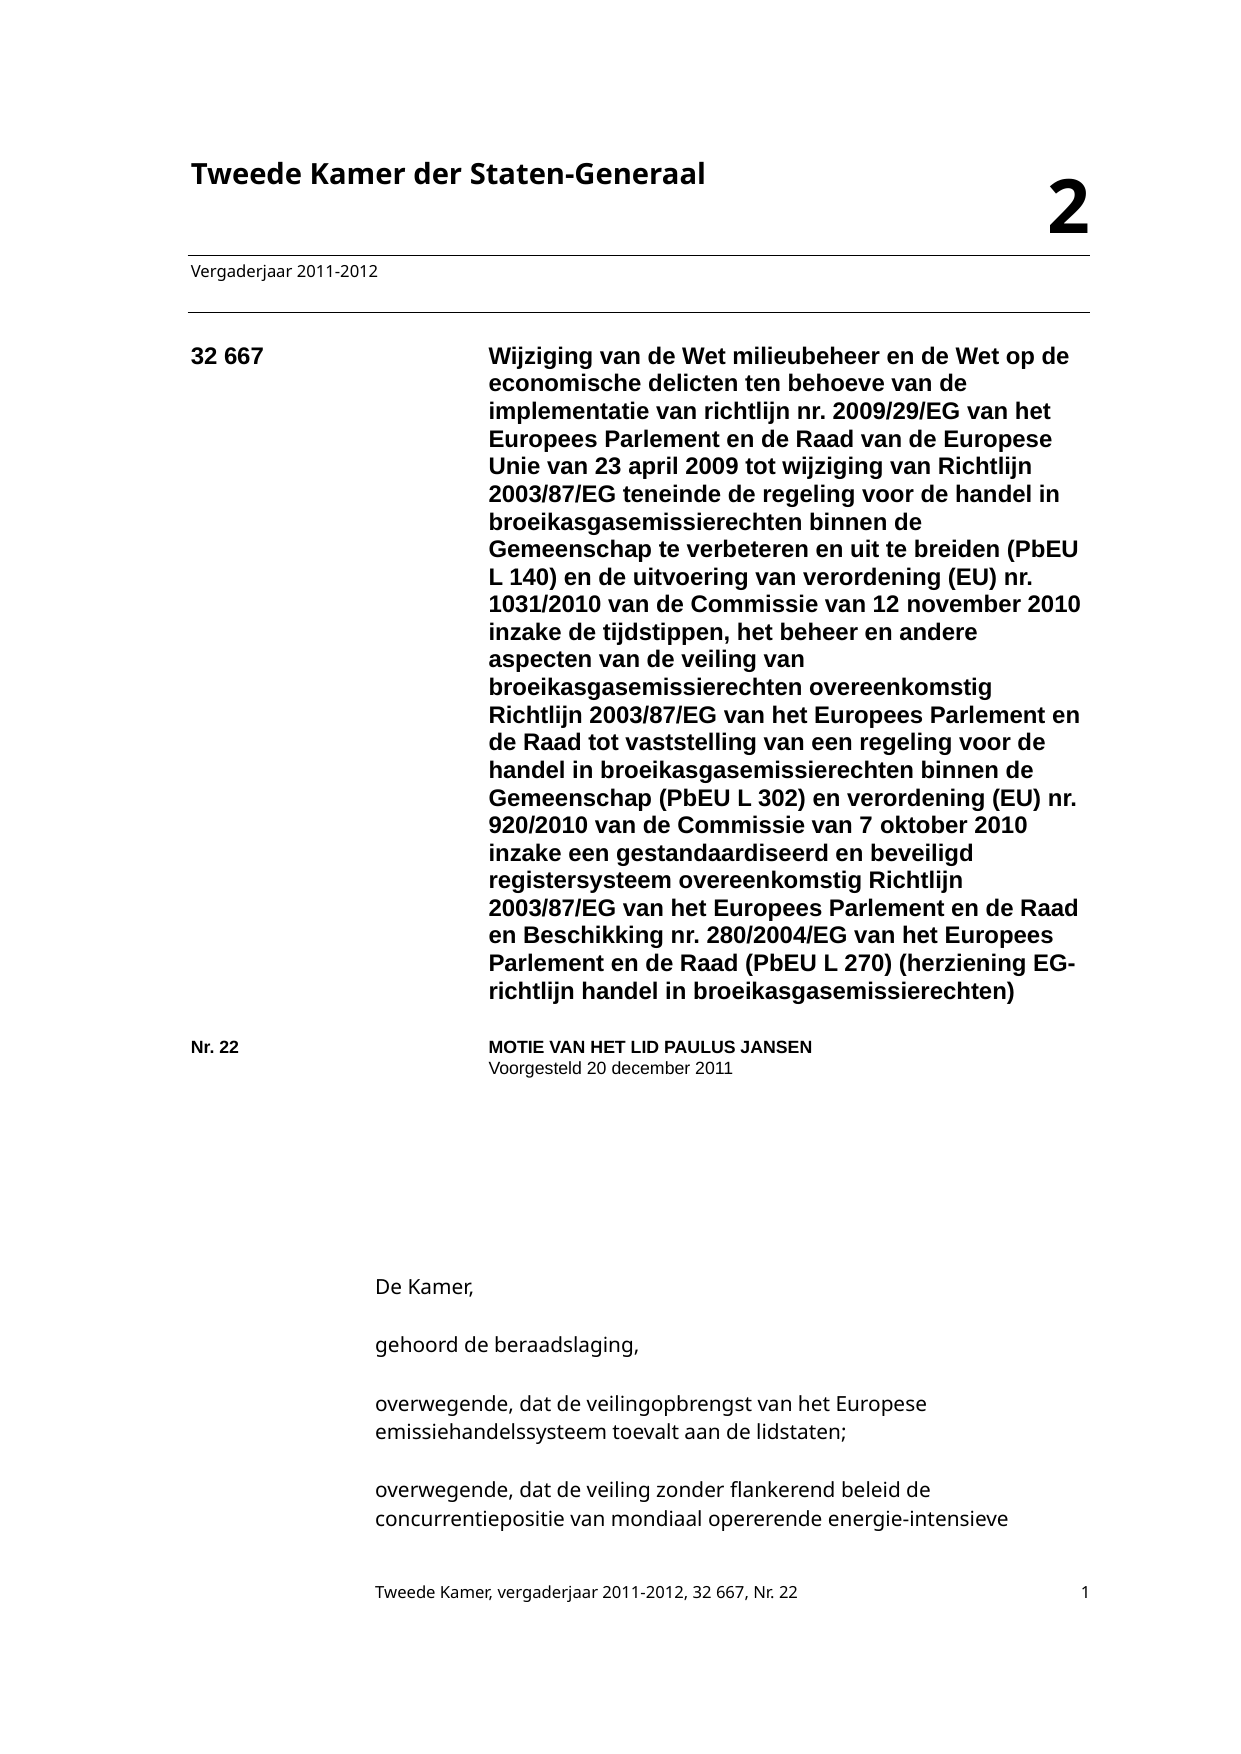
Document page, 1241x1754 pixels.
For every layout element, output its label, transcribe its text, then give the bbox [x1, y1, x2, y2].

table_cell MOTIE VAN HET LID PAULUS JANSEN Voorgesteld 20 december 2011 [485, 1034, 1090, 1153]
text gehoord de beraadslaging, [375, 1330, 1090, 1359]
table_cell [188, 313, 485, 339]
table_cell Wijziging van de Wet milieubeheer en de Wet op de economische delicten ten behoeve van de implementatie van richtlijn nr. 2009/29/EG van het Europees Parlement en de Raad van de Europese Unie van 23 april 2009 tot wijziging van Richtlijn 2003/87/EG teneinde de regeling voor de handel in broeikasgasemissierechten binnen de Gemeenschap te verbeteren en uit te breiden (PbEU L 140) en de uitvoering van verordening (EU) nr. 1031/2010 van de Commissie van 12 november 2010 inzake de tijdstippen, het beheer en andere aspecten van de veiling van broeikasgasemissierechten overeenkomstig Richtlijn 2003/87/EG van het Europees Parlement en de Raad tot vaststelling van een regeling voor de handel in broeikasgasemissierechten binnen de Gemeenschap (PbEU L 302) en verordening (EU) nr. 920/2010 van de Commissie van 7 oktober 2010 inzake een gestandaardiseerd en beveiligd registersysteem overeenkomstig Richtlijn 2003/87/EG van het Europees Parlement en de Raad en Beschikking nr. 280/2004/EG van het Europees Parlement en de Raad (PbEU L 270) (herziening EG-richtlijn handel in broeikasgasemissierechten) [485, 339, 1090, 1034]
table_header Tweede Kamer der Staten-Generaal [188, 150, 909, 255]
table_cell [485, 256, 1090, 312]
text overwegende, dat de veiling zonder flankerend beleid de concurrentiepositie van mondiaal opererende energie-intensieve [375, 1476, 1090, 1532]
table_cell [485, 313, 1090, 339]
table_cell Vergaderjaar 2011-2012 [188, 256, 485, 312]
text overwegende, dat de veilingopbrengst van het Europese emissiehandelssysteem toevalt aan de lidstaten; [375, 1389, 1090, 1446]
table_cell Nr. 22 [188, 1034, 485, 1153]
text De Kamer, [375, 1272, 1090, 1300]
table_cell 32 667 [188, 339, 485, 1034]
table_header 2 [910, 150, 1090, 255]
